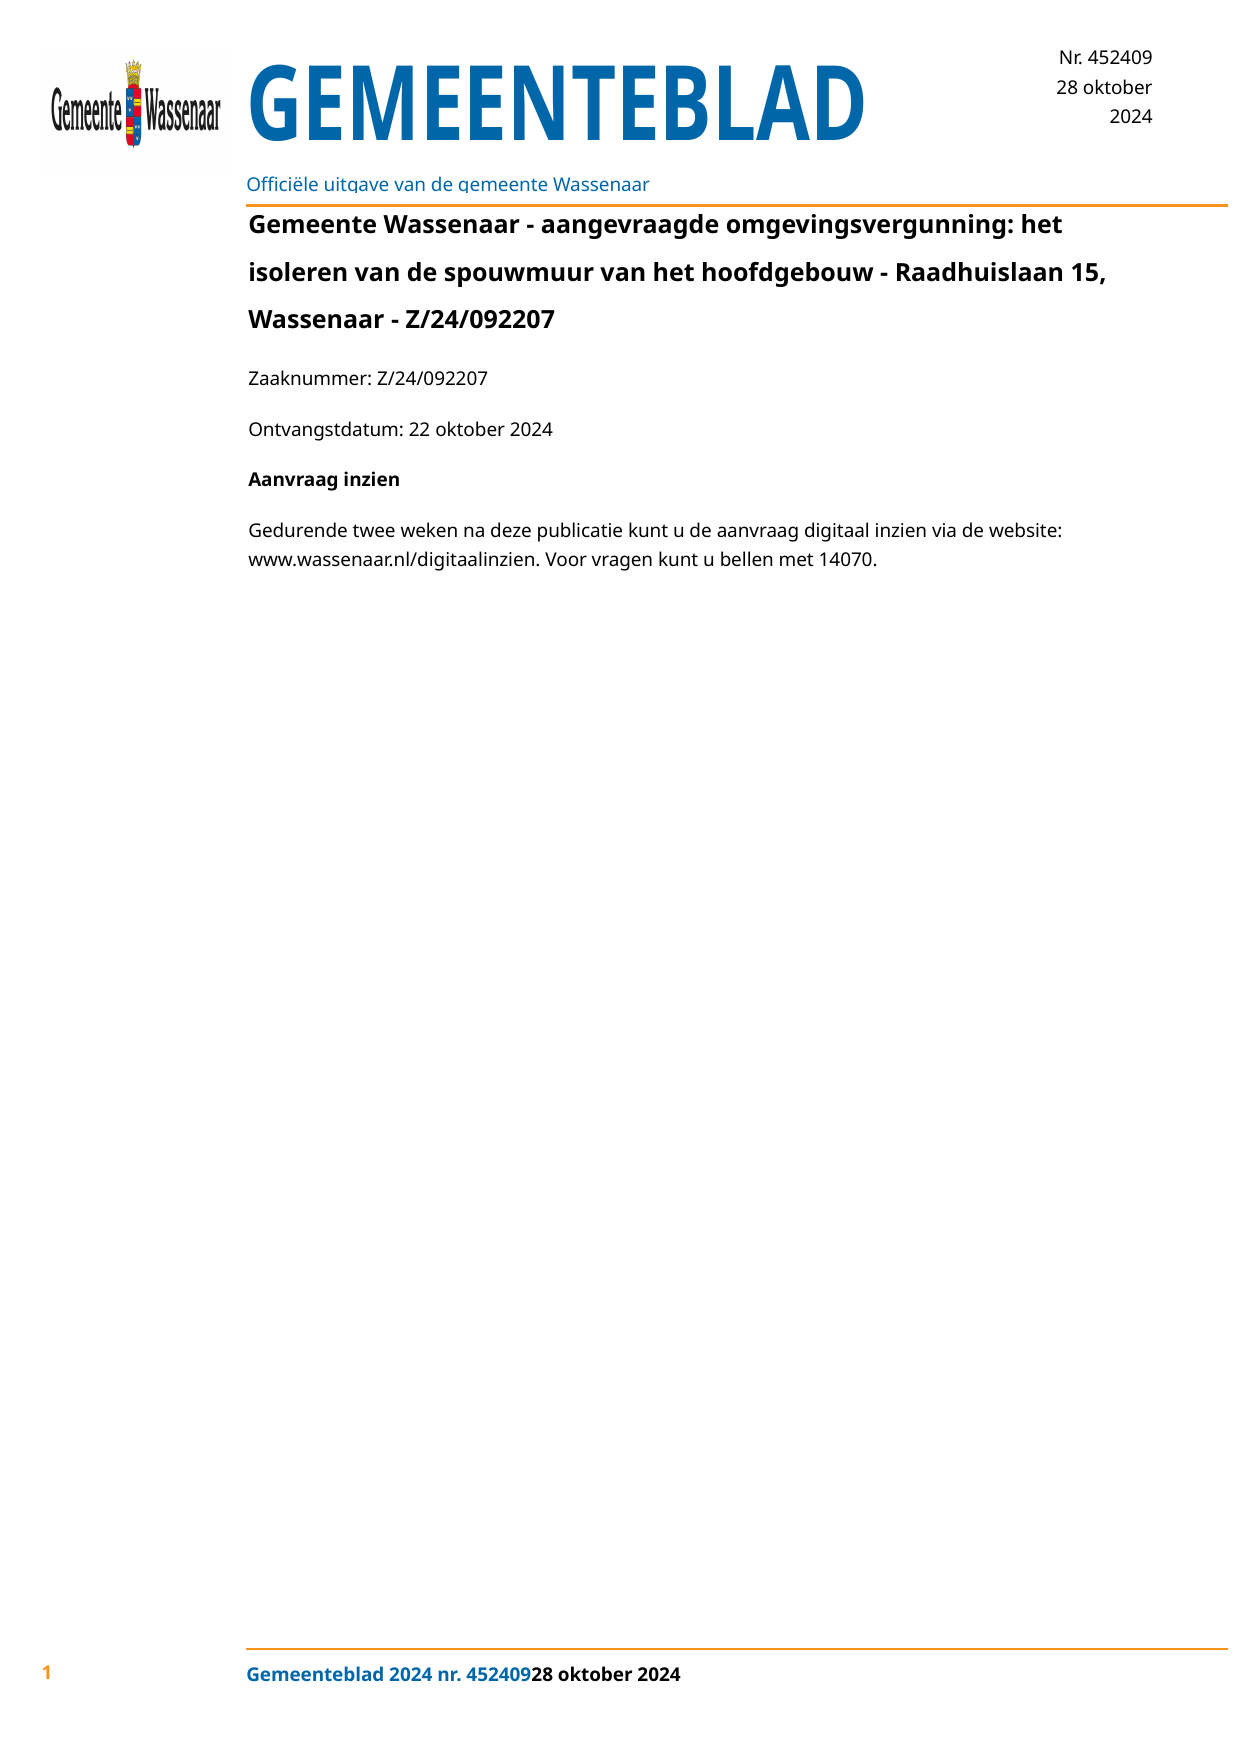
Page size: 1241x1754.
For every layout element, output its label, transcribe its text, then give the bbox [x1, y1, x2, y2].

text Zaaknummer: Z/24/092207 [248, 366, 1152, 391]
picture [41, 47, 231, 172]
text Gedurende twee weken na deze publicatie kunt u de aanvraag digitaal inzien via de website: www.wassenaar.nl/digitaalinzien. Voor vragen kunt u bellen met 14070. [248, 517, 1152, 572]
text Aanvraag inzien [248, 466, 1152, 492]
text Ontvangstdatum: 22 oktober 2024 [248, 416, 1152, 442]
text Gemeente Wassenaar - aangevraagde omgevingsvergunning: het isoleren van de spouwmuur van het hoofdgebouw - Raadhuislaan 15, Wassenaar - Z/24/092207 [248, 207, 1152, 336]
